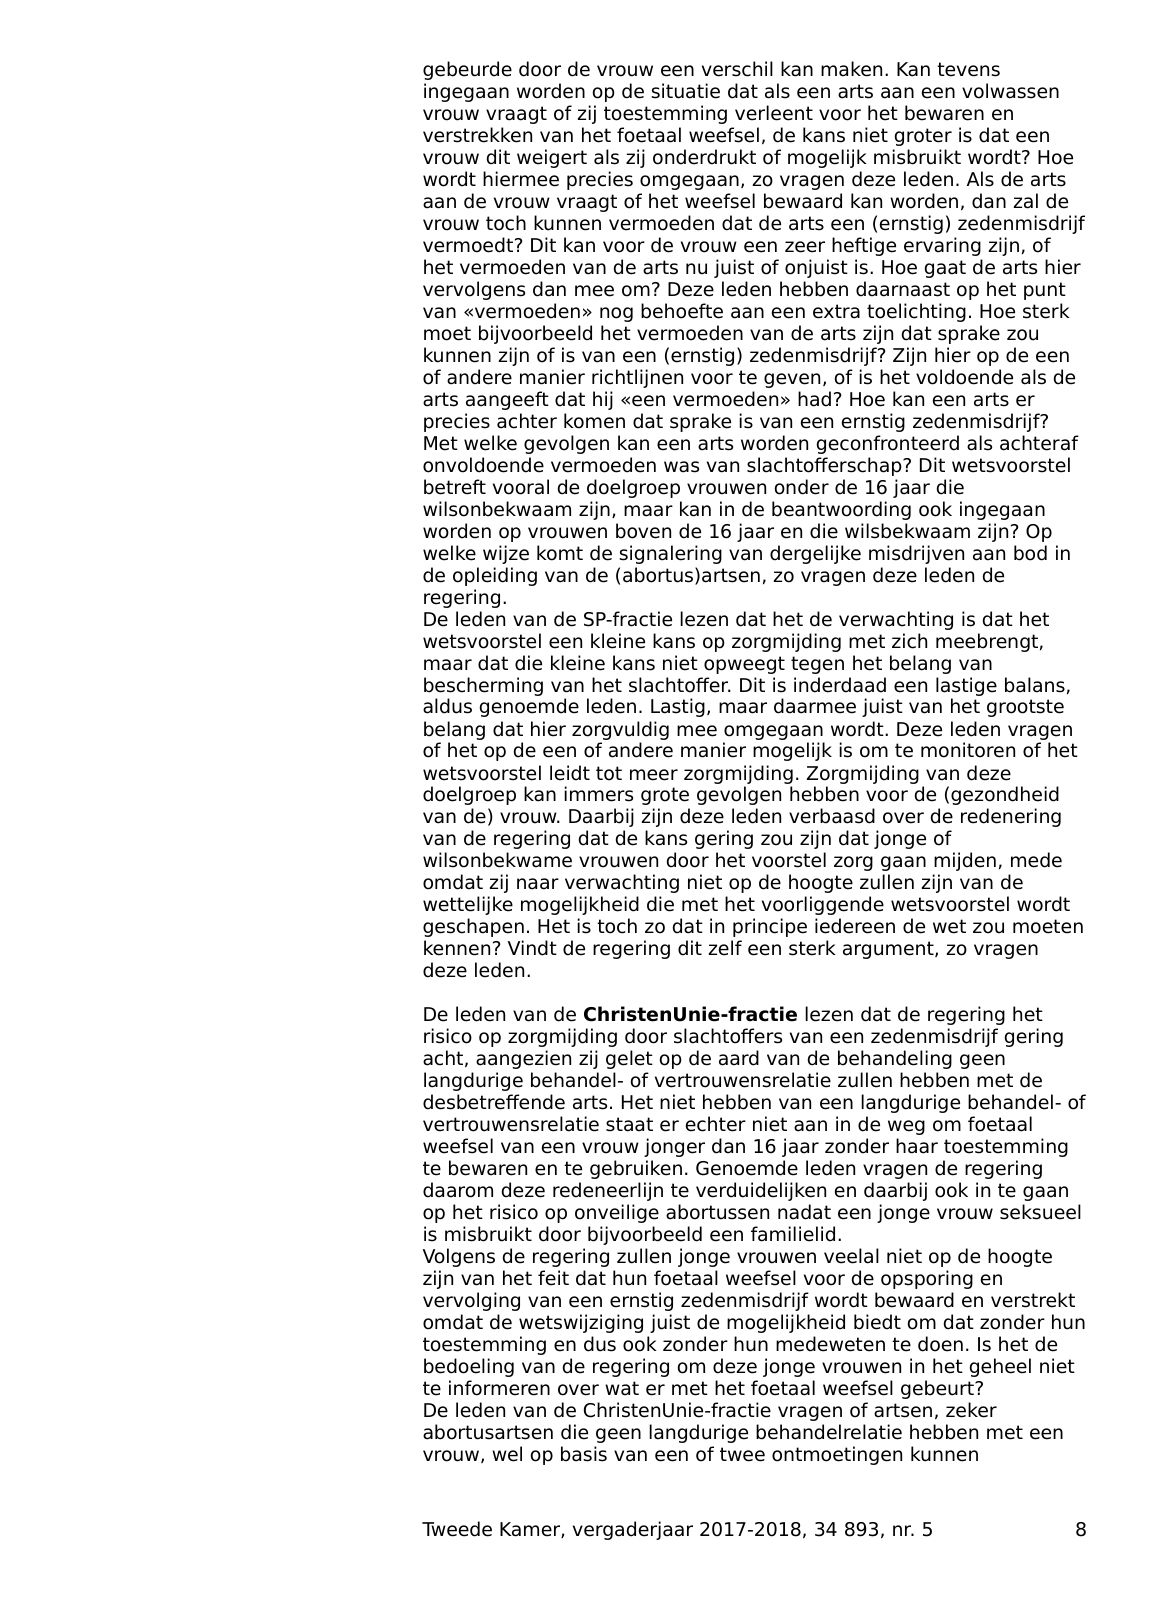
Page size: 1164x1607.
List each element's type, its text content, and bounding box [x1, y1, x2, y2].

text De leden van de SP-fractie lezen dat het de verwachting is dat het wetsvoorstel een kleine kans op zorgmijding met zich meebrengt, maar dat die kleine kans niet opweegt tegen het belang van bescherming van het slachtoffer. Dit is inderdaad een lastige balans, aldus genoemde leden. Lastig, maar daarmee juist van het grootste belang dat hier zorgvuldig mee omgegaan wordt. Deze leden vragen of het op de een of andere manier mogelijk is om te monitoren of het wetsvoorstel leidt tot meer zorgmijding. Zorgmijding van deze doelgroep kan immers grote gevolgen hebben voor de (gezondheid van de) vrouw. Daarbij zijn deze leden verbaasd over de redenering van de regering dat de kans gering zou zijn dat jonge of wilsonbekwame vrouwen door het voorstel zorg gaan mijden, mede omdat zij naar verwachting niet op de hoogte zullen zijn van de wettelijke mogelijkheid die met het voorliggende wetsvoorstel wordt geschapen. Het is toch zo dat in principe iedereen de wet zou moeten kennen? Vindt de regering dit zelf een sterk argument, zo vragen deze leden. [422, 608, 1087, 982]
text gebeurde door de vrouw een verschil kan maken. Kan tevens ingegaan worden op de situatie dat als een arts aan een volwassen vrouw vraagt of zij toestemming verleent voor het bewaren en verstrekken van het foetaal weefsel, de kans niet groter is dat een vrouw dit weigert als zij onderdrukt of mogelijk misbruikt wordt? Hoe wordt hiermee precies omgegaan, zo vragen deze leden. Als de arts aan de vrouw vraagt of het weefsel bewaard kan worden, dan zal de vrouw toch kunnen vermoeden dat de arts een (ernstig) zedenmisdrijf vermoedt? Dit kan voor de vrouw een zeer heftige ervaring zijn, of het vermoeden van de arts nu juist of onjuist is. Hoe gaat de arts hier vervolgens dan mee om? Deze leden hebben daarnaast op het punt van «vermoeden» nog behoefte aan een extra toelichting. Hoe sterk moet bijvoorbeeld het vermoeden van de arts zijn dat sprake zou kunnen zijn of is van een (ernstig) zedenmisdrijf? Zijn hier op de een of andere manier richtlijnen voor te geven, of is het voldoende als de arts aangeeft dat hij «een vermoeden» had? Hoe kan een arts er precies achter komen dat sprake is van een ernstig zedenmisdrijf? Met welke gevolgen kan een arts worden geconfronteerd als achteraf onvoldoende vermoeden was van slachtofferschap? Dit wetsvoorstel betreft vooral de doelgroep vrouwen onder de 16 jaar die wilsonbekwaam zijn, maar kan in de beantwoording ook ingegaan worden op vrouwen boven de 16 jaar en die wilsbekwaam zijn? Op welke wijze komt de signalering van dergelijke misdrijven aan bod in de opleiding van de (abortus)artsen, zo vragen deze leden de regering. [422, 59, 1087, 608]
text De leden van de ChristenUnie-fractie vragen of artsen, zeker abortusartsen die geen langdurige behandelrelatie hebben met een vrouw, wel op basis van een of twee ontmoetingen kunnen [422, 1400, 1087, 1466]
text Volgens de regering zullen jonge vrouwen veelal niet op de hoogte zijn van het feit dat hun foetaal weefsel voor de opsporing en vervolging van een ernstig zedenmisdrijf wordt bewaard en verstrekt omdat de wetswijziging juist de mogelijkheid biedt om dat zonder hun toestemming en dus ook zonder hun medeweten te doen. Is het de bedoeling van de regering om deze jonge vrouwen in het geheel niet te informeren over wat er met het foetaal weefsel gebeurt? [422, 1246, 1087, 1400]
text De leden van de ChristenUnie-fractie lezen dat de regering het risico op zorgmijding door slachtoffers van een zedenmisdrijf gering acht, aangezien zij gelet op de aard van de behandeling geen langdurige behandel- of vertrouwensrelatie zullen hebben met de desbetreffende arts. Het niet hebben van een langdurige behandel- of vertrouwensrelatie staat er echter niet aan in de weg om foetaal weefsel van een vrouw jonger dan 16 jaar zonder haar toestemming te bewaren en te gebruiken. Genoemde leden vragen de regering daarom deze redeneerlijn te verduidelijken en daarbij ook in te gaan op het risico op onveilige abortussen nadat een jonge vrouw seksueel is misbruikt door bijvoorbeeld een familielid. [422, 1004, 1087, 1246]
